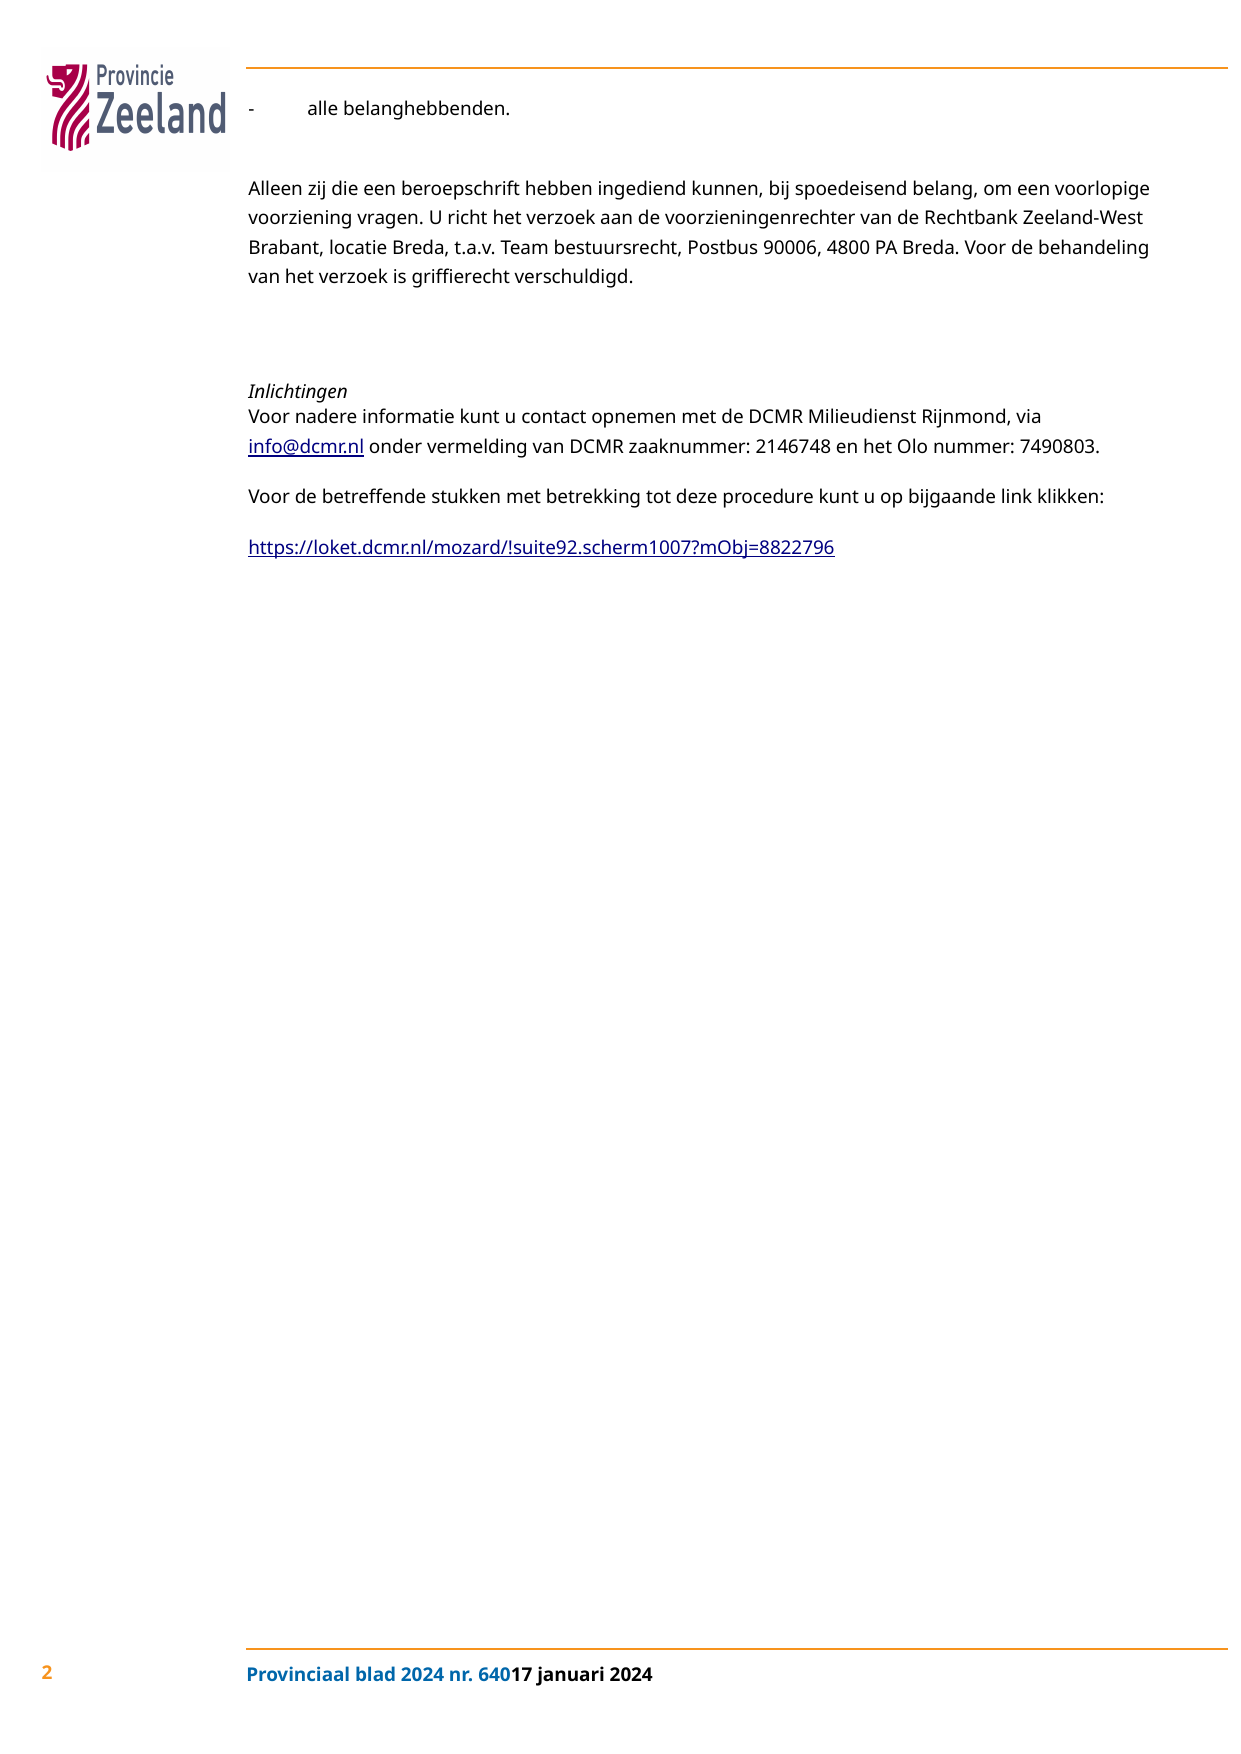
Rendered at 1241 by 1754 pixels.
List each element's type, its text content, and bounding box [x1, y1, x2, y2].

text Inlichtingen [248, 378, 1152, 404]
text https://loket.dcmr.nl/mozard/!suite92.scherm1007?mObj=8822796 [248, 534, 1152, 560]
picture [41, 47, 231, 172]
text Alleen zij die een beroepschrift hebben ingediend kunnen, bij spoedeisend belang, om een voorlopige voorziening vragen. U richt het verzoek aan de voorzieningenrechter van de Rechtbank Zeeland-West Brabant, locatie Breda, t.a.v. Team bestuursrecht, Postbus 90006, 4800 PA Breda. Voor de behandeling van het verzoek is griffierecht verschuldigd. [248, 175, 1152, 289]
text Voor nadere informatie kunt u contact opnemen met de DCMR Milieudienst Rijnmond, via info@dcmr.nl onder vermelding van DCMR zaaknummer: 2146748 en het Olo nummer: 7490803. [248, 404, 1152, 459]
text Voor de betreffende stukken met betrekking tot deze procedure kunt u op bijgaande link klikken: [248, 484, 1152, 509]
list alle belanghebbenden. [248, 95, 1152, 121]
